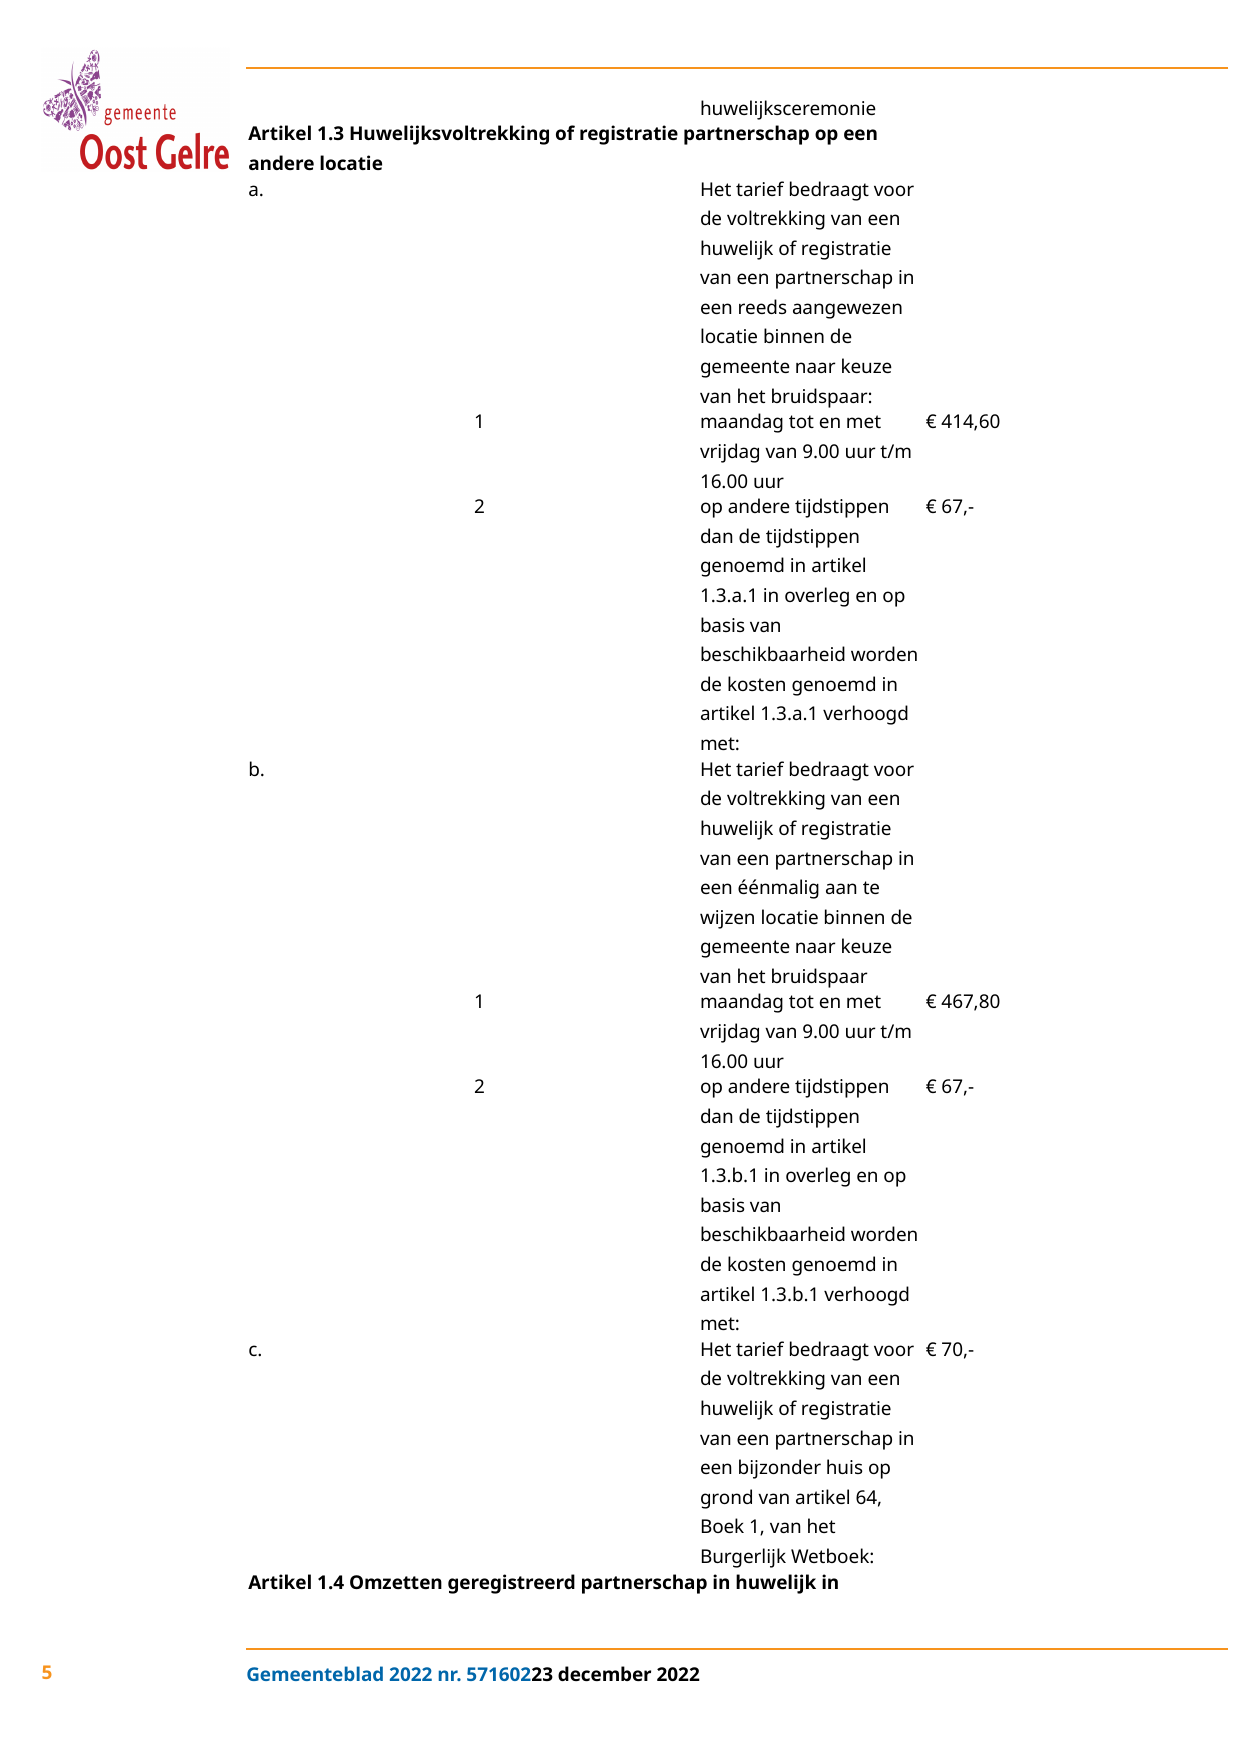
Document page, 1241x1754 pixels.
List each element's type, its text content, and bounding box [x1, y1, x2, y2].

table_cell € 70,- [926, 1336, 1152, 1569]
table_cell € 67,- [926, 1074, 1152, 1336]
table_cell € 67,- [926, 494, 1152, 756]
table_cell [248, 494, 474, 756]
table_cell € 467,80 [926, 989, 1152, 1074]
table_cell a. [248, 176, 700, 409]
table_cell op andere tijdstippen dan de tijdstippen genoemd in artikel 1.3.b.1 in overleg en op basis van beschikbaarheid worden de kosten genoemd in artikel 1.3.b.1 verhoogd met: [700, 1074, 926, 1336]
table_cell c. [248, 1336, 700, 1569]
table_cell Artikel 1.4 Omzetten geregistreerd partnerschap in huwelijk in [248, 1569, 926, 1594]
table_cell Het tarief bedraagt voor de voltrekking van een huwelijk of registratie van een partnerschap in een reeds aangewezen locatie binnen de gemeente naar keuze van het bruidspaar: [700, 176, 926, 409]
table_cell 1 [474, 989, 700, 1074]
table_cell [248, 1074, 474, 1336]
table_cell € 414,60 [926, 409, 1152, 493]
table_cell Het tarief bedraagt voor de voltrekking van een huwelijk of registratie van een partnerschap in een bijzonder huis op grond van artikel 64, Boek 1, van het Burgerlijk Wetboek: [700, 1336, 926, 1569]
table_cell [926, 121, 1152, 176]
table_cell [248, 95, 700, 121]
picture [41, 47, 231, 172]
table_cell 2 [474, 494, 700, 756]
table_cell [248, 989, 474, 1074]
table_cell b. [248, 756, 700, 989]
table_cell Het tarief bedraagt voor de voltrekking van een huwelijk of registratie van een partnerschap in een éénmalig aan te wijzen locatie binnen de gemeente naar keuze van het bruidspaar [700, 756, 926, 989]
table_cell maandag tot en met vrijdag van 9.00 uur t/m 16.00 uur [700, 989, 926, 1074]
table_cell Artikel 1.3 Huwelijksvoltrekking of registratie partnerschap op een andere locatie [248, 121, 926, 176]
table_cell [926, 95, 1152, 121]
table_cell 2 [474, 1074, 700, 1336]
table_cell op andere tijdstippen dan de tijdstippen genoemd in artikel 1.3.a.1 in overleg en op basis van beschikbaarheid worden de kosten genoemd in artikel 1.3.a.1 verhoogd met: [700, 494, 926, 756]
table_cell [926, 756, 1152, 989]
table_cell [926, 176, 1152, 409]
table_cell huwelijksceremonie [700, 95, 926, 121]
table_cell 1 [474, 409, 700, 493]
table_cell maandag tot en met vrijdag van 9.00 uur t/m 16.00 uur [700, 409, 926, 493]
table_cell [248, 409, 474, 493]
table_cell [926, 1569, 1152, 1594]
